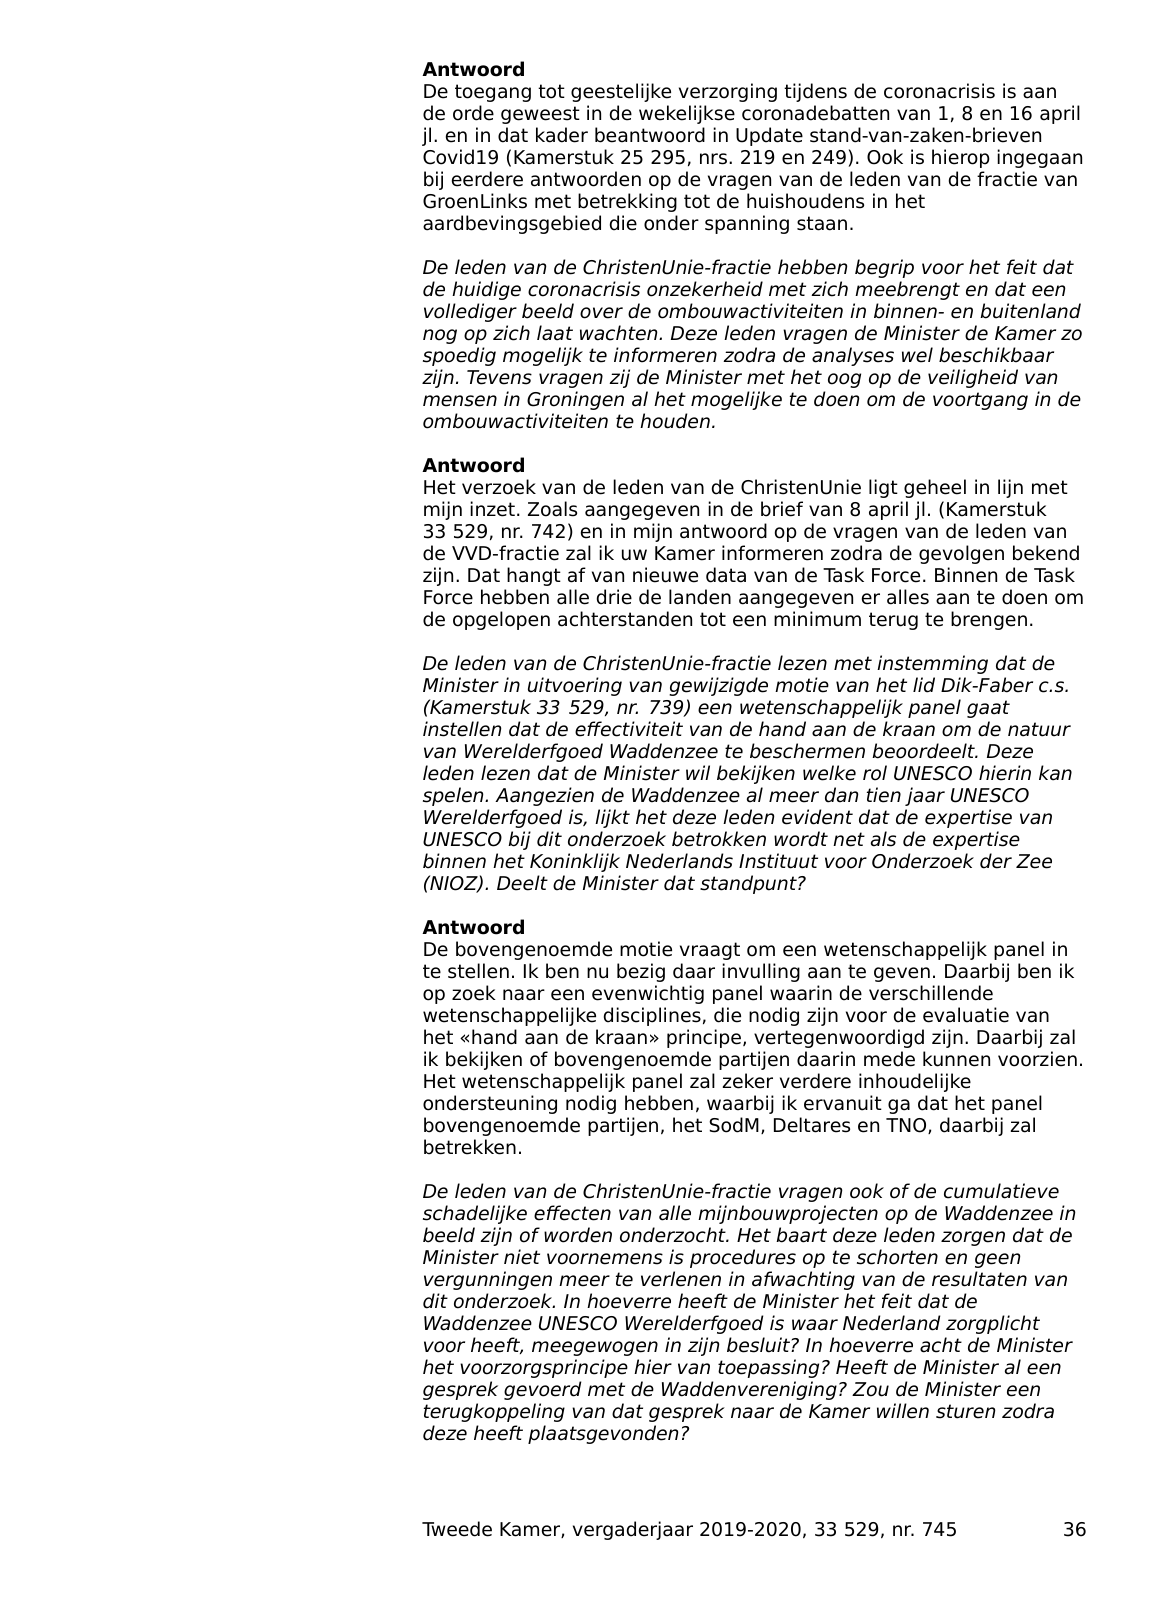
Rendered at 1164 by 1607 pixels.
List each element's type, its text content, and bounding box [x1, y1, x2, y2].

text De bovengenoemde motie vraagt om een wetenschappelijk panel in te stellen. Ik ben nu bezig daar invulling aan te geven. Daarbij ben ik op zoek naar een evenwichtig panel waarin de verschillende wetenschappelijke disciplines, die nodig zijn voor de evaluatie van het «hand aan de kraan» principe, vertegenwoordigd zijn. Daarbij zal ik bekijken of bovengenoemde partijen daarin mede kunnen voorzien. Het wetenschappelijk panel zal zeker verdere inhoudelijke ondersteuning nodig hebben, waarbij ik ervanuit ga dat het panel bovengenoemde partijen, het SodM, Deltares en TNO, daarbij zal betrekken. [422, 939, 1087, 1159]
text De leden van de ChristenUnie-fractie lezen met instemming dat de Minister in uitvoering van gewijzigde motie van het lid Dik-Faber c.s. (Kamerstuk 33 529, nr. 739) een wetenschappelijk panel gaat instellen dat de effectiviteit van de hand aan de kraan om de natuur van Werelderfgoed Waddenzee te beschermen beoordeelt. Deze leden lezen dat de Minister wil bekijken welke rol UNESCO hierin kan spelen. Aangezien de Waddenzee al meer dan tien jaar UNESCO Werelderfgoed is, lijkt het deze leden evident dat de expertise van UNESCO bij dit onderzoek betrokken wordt net als de expertise binnen het Koninklijk Nederlands Instituut voor Onderzoek der Zee (NIOZ). Deelt de Minister dat standpunt? [422, 653, 1087, 895]
subtitle Antwoord [422, 59, 1087, 81]
text Het verzoek van de leden van de ChristenUnie ligt geheel in lijn met mijn inzet. Zoals aangegeven in de brief van 8 april jl. (Kamerstuk 33 529, nr. 742) en in mijn antwoord op de vragen van de leden van de VVD-fractie zal ik uw Kamer informeren zodra de gevolgen bekend zijn. Dat hangt af van nieuwe data van de Task Force. Binnen de Task Force hebben alle drie de landen aangegeven er alles aan te doen om de opgelopen achterstanden tot een minimum terug te brengen. [422, 477, 1087, 631]
subtitle Antwoord [422, 917, 1087, 939]
text De toegang tot geestelijke verzorging tijdens de coronacrisis is aan de orde geweest in de wekelijkse coronadebatten van 1, 8 en 16 april jl. en in dat kader beantwoord in Update stand-van-zaken-brieven Covid19 (Kamerstuk 25 295, nrs. 219 en 249). Ook is hierop ingegaan bij eerdere antwoorden op de vragen van de leden van de fractie van GroenLinks met betrekking tot de huishoudens in het aardbevingsgebied die onder spanning staan. [422, 81, 1087, 235]
subtitle Antwoord [422, 455, 1087, 477]
text De leden van de ChristenUnie-fractie vragen ook of de cumulatieve schadelijke effecten van alle mijnbouwprojecten op de Waddenzee in beeld zijn of worden onderzocht. Het baart deze leden zorgen dat de Minister niet voornemens is procedures op te schorten en geen vergunningen meer te verlenen in afwachting van de resultaten van dit onderzoek. In hoeverre heeft de Minister het feit dat de Waddenzee UNESCO Werelderfgoed is waar Nederland zorgplicht voor heeft, meegewogen in zijn besluit? In hoeverre acht de Minister het voorzorgsprincipe hier van toepassing? Heeft de Minister al een gesprek gevoerd met de Waddenvereniging? Zou de Minister een terugkoppeling van dat gesprek naar de Kamer willen sturen zodra deze heeft plaatsgevonden? [422, 1181, 1087, 1445]
text De leden van de ChristenUnie-fractie hebben begrip voor het feit dat de huidige coronacrisis onzekerheid met zich meebrengt en dat een vollediger beeld over de ombouwactiviteiten in binnen- en buitenland nog op zich laat wachten. Deze leden vragen de Minister de Kamer zo spoedig mogelijk te informeren zodra de analyses wel beschikbaar zijn. Tevens vragen zij de Minister met het oog op de veiligheid van mensen in Groningen al het mogelijke te doen om de voortgang in de ombouwactiviteiten te houden. [422, 257, 1087, 433]
